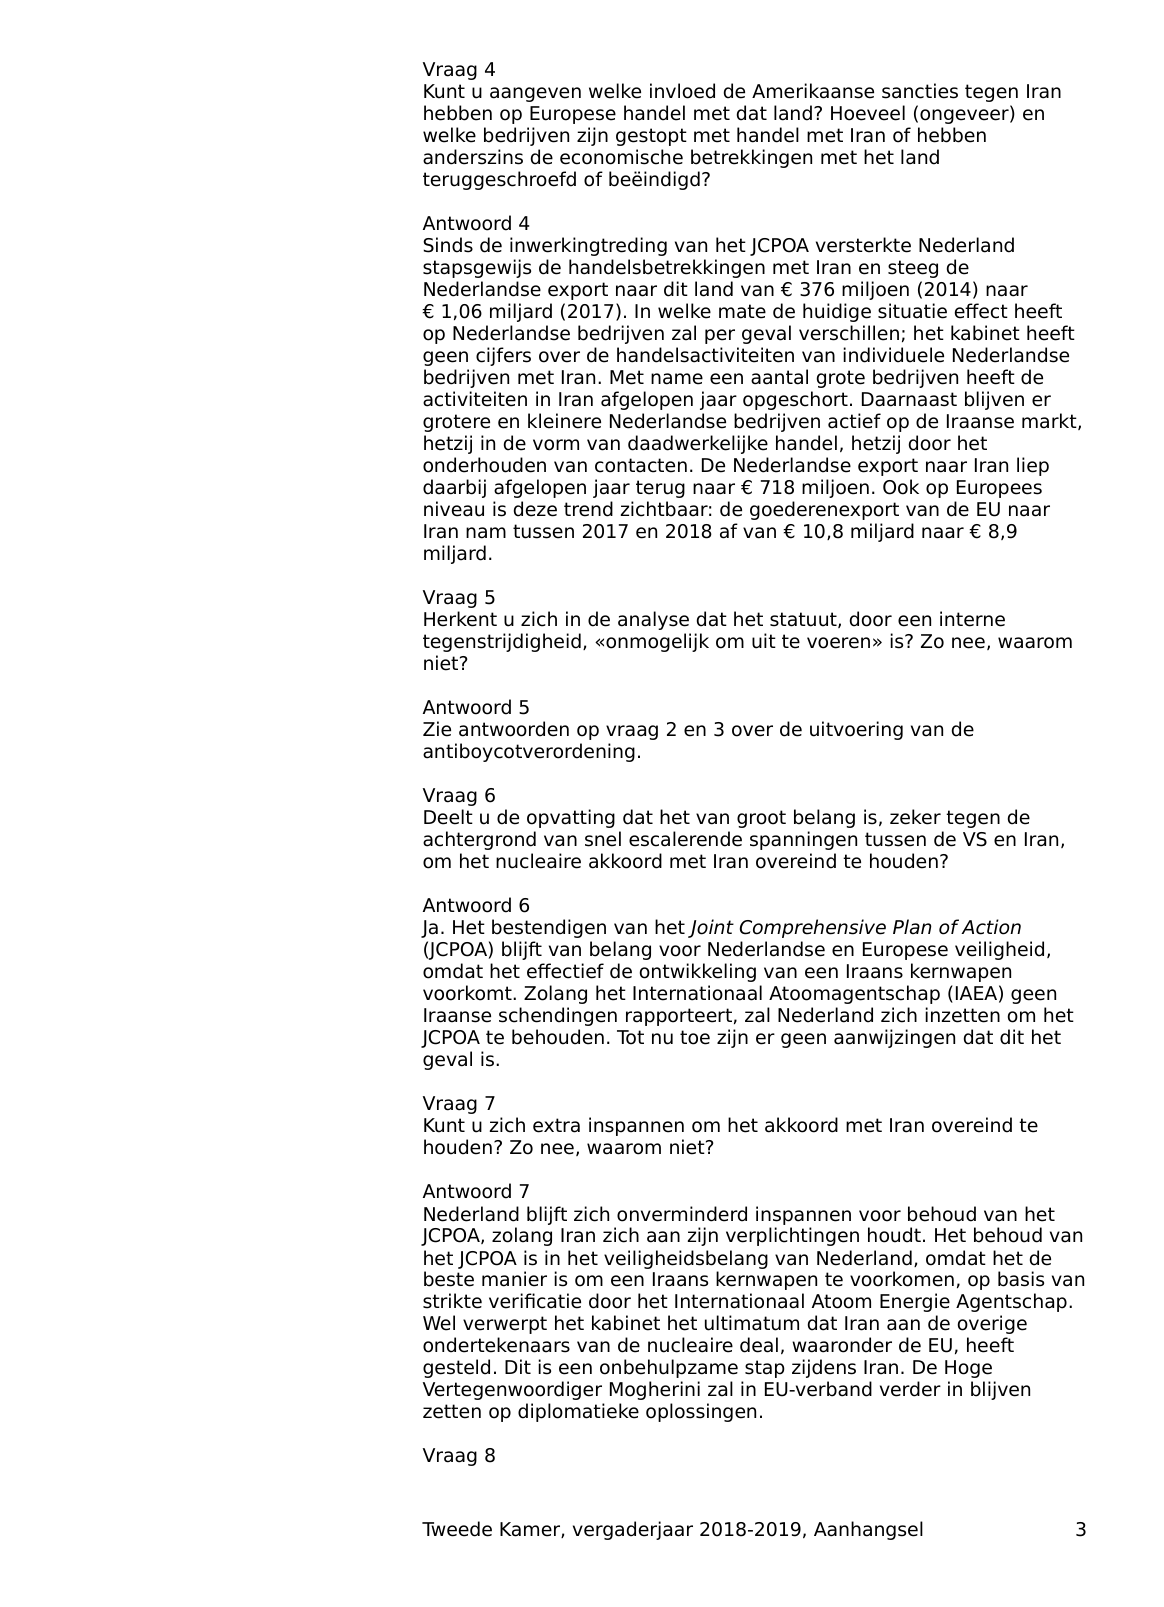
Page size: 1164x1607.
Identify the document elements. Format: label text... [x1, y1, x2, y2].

text Antwoord 7 [422, 1181, 1087, 1203]
text Vraag 7 [422, 1093, 1087, 1115]
text Kunt u aangeven welke invloed de Amerikaanse sancties tegen Iran hebben op Europese handel met dat land? Hoeveel (ongeveer) en welke bedrijven zijn gestopt met handel met Iran of hebben anderszins de economische betrekkingen met het land teruggeschroefd of beëindigd? [422, 81, 1087, 191]
text Antwoord 4 [422, 213, 1087, 235]
text Antwoord 5 [422, 697, 1087, 719]
text Vraag 8 [422, 1445, 1087, 1467]
text Vraag 6 [422, 785, 1087, 807]
text Sinds de inwerkingtreding van het JCPOA versterkte Nederland stapsgewijs de handelsbetrekkingen met Iran en steeg de Nederlandse export naar dit land van € 376 miljoen (2014) naar € 1,06 miljard (2017). In welke mate de huidige situatie effect heeft op Nederlandse bedrijven zal per geval verschillen; het kabinet heeft geen cijfers over de handelsactiviteiten van individuele Nederlandse bedrijven met Iran. Met name een aantal grote bedrijven heeft de activiteiten in Iran afgelopen jaar opgeschort. Daarnaast blijven er grotere en kleinere Nederlandse bedrijven actief op de Iraanse markt, hetzij in de vorm van daadwerkelijke handel, hetzij door het onderhouden van contacten. De Nederlandse export naar Iran liep daarbij afgelopen jaar terug naar € 718 miljoen. Ook op Europees niveau is deze trend zichtbaar: de goederenexport van de EU naar Iran nam tussen 2017 en 2018 af van € 10,8 miljard naar € 8,9 miljard. [422, 235, 1087, 565]
text Vraag 5 [422, 587, 1087, 609]
text Antwoord 6 [422, 895, 1087, 917]
text Ja. Het bestendigen van het Joint Comprehensive Plan of Action (JCPOA) blijft van belang voor Nederlandse en Europese veiligheid, omdat het effectief de ontwikkeling van een Iraans kernwapen voorkomt. Zolang het Internationaal Atoomagentschap (IAEA) geen Iraanse schendingen rapporteert, zal Nederland zich inzetten om het JCPOA te behouden. Tot nu toe zijn er geen aanwijzingen dat dit het geval is. [422, 917, 1087, 1071]
text Deelt u de opvatting dat het van groot belang is, zeker tegen de achtergrond van snel escalerende spanningen tussen de VS en Iran, om het nucleaire akkoord met Iran overeind te houden? [422, 807, 1087, 873]
text Nederland blijft zich onverminderd inspannen voor behoud van het JCPOA, zolang Iran zich aan zijn verplichtingen houdt. Het behoud van het JCPOA is in het veiligheidsbelang van Nederland, omdat het de beste manier is om een Iraans kernwapen te voorkomen, op basis van strikte verificatie door het Internationaal Atoom Energie Agentschap. Wel verwerpt het kabinet het ultimatum dat Iran aan de overige ondertekenaars van de nucleaire deal, waaronder de EU, heeft gesteld. Dit is een onbehulpzame stap zijdens Iran. De Hoge Vertegenwoordiger Mogherini zal in EU-verband verder in blijven zetten op diplomatieke oplossingen. [422, 1203, 1087, 1423]
text Zie antwoorden op vraag 2 en 3 over de uitvoering van de antiboycotverordening. [422, 719, 1087, 763]
text Kunt u zich extra inspannen om het akkoord met Iran overeind te houden? Zo nee, waarom niet? [422, 1115, 1087, 1159]
text Vraag 4 [422, 59, 1087, 81]
text Herkent u zich in de analyse dat het statuut, door een interne tegenstrijdigheid, «onmogelijk om uit te voeren» is? Zo nee, waarom niet? [422, 609, 1087, 675]
